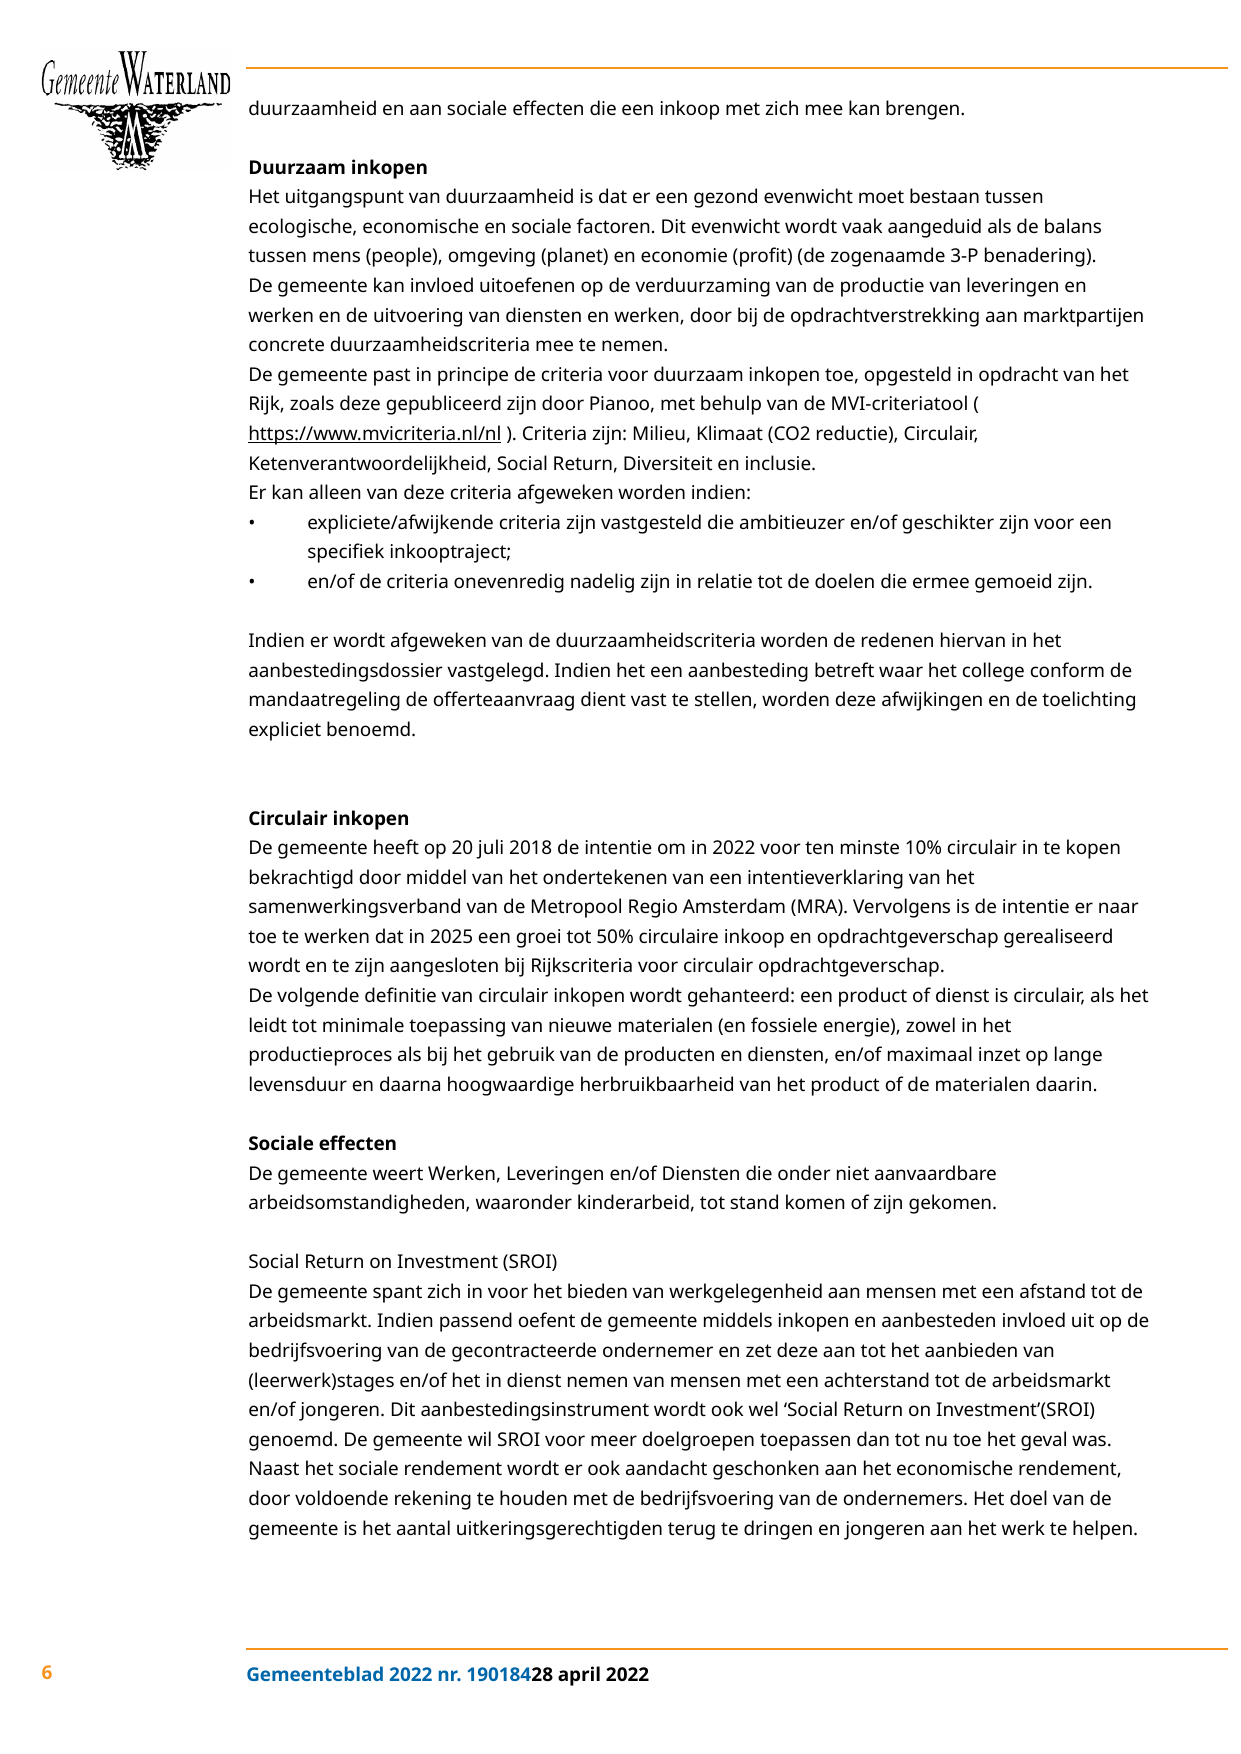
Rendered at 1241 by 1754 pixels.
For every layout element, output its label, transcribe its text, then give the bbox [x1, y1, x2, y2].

text Circulair inkopen [248, 805, 1152, 831]
text De gemeente heeft op 20 juli 2018 de intentie om in 2022 voor ten minste 10% circulair in te kopen bekrachtigd door middel van het ondertekenen van een intentieverklaring van het samenwerkingsverband van de Metropool Regio Amsterdam (MRA). Vervolgens is de intentie er naar toe te werken dat in 2025 een groei tot 50% circulaire inkoop en opdrachtgeverschap gerealiseerd wordt en te zijn aangesloten bij Rijkscriteria voor circulair opdrachtgeverschap. [248, 834, 1152, 978]
text De gemeente past in principe de criteria voor duurzaam inkopen toe, opgesteld in opdracht van het Rijk, zoals deze gepubliceerd zijn door Pianoo, met behulp van de MVI-criteriatool ( https://www.mvicriteria.nl/nl ). Criteria zijn: Milieu, Klimaat (CO2 reductie), Circulair, Ketenverantwoordelijkheid, Social Return, Diversiteit en inclusie. [248, 361, 1152, 476]
text duurzaamheid en aan sociale effecten die een inkoop met zich mee kan brengen. [248, 95, 1152, 121]
list expliciete/afwijkende criteria zijn vastgesteld die ambitieuzer en/of geschikter zijn voor een specifiek inkooptraject; [248, 509, 1152, 564]
text Indien er wordt afgeweken van de duurzaamheidscriteria worden de redenen hiervan in het aanbestedingsdossier vastgelegd. Indien het een aanbesteding betreft waar het college conform de mandaatregeling de offerteaanvraag dient vast te stellen, worden deze afwijkingen en de toelichting expliciet benoemd. [248, 627, 1152, 742]
text De gemeente weert Werken, Leveringen en/of Diensten die onder niet aanvaardbare arbeidsomstandigheden, waaronder kinderarbeid, tot stand komen of zijn gekomen. [248, 1160, 1152, 1215]
text Duurzaam inkopen [248, 154, 1152, 180]
text De gemeente spant zich in voor het bieden van werkgelegenheid aan mensen met een afstand tot de arbeidsmarkt. Indien passend oefent de gemeente middels inkopen en aanbesteden invloed uit op de bedrijfsvoering van de gecontracteerde ondernemer en zet deze aan tot het aanbieden van (leerwerk)stages en/of het in dienst nemen van mensen met een achterstand tot de arbeidsmarkt en/of jongeren. Dit aanbestedingsinstrument wordt ook wel ‘Social Return on Investment’(SROI) genoemd. De gemeente wil SROI voor meer doelgroepen toepassen dan tot nu toe het geval was. Naast het sociale rendement wordt er ook aandacht geschonken aan het economische rendement, door voldoende rekening te houden met de bedrijfsvoering van de ondernemers. Het doel van de gemeente is het aantal uitkeringsgerechtigden terug te dringen en jongeren aan het werk te helpen. [248, 1278, 1152, 1541]
picture [41, 47, 231, 172]
text Sociale effecten [248, 1130, 1152, 1156]
text Er kan alleen van deze criteria afgeweken worden indien: [248, 479, 1152, 505]
text Social Return on Investment (SROI) [248, 1248, 1152, 1274]
list en/of de criteria onevenredig nadelig zijn in relatie tot de doelen die ermee gemoeid zijn. [248, 568, 1152, 594]
text De gemeente kan invloed uitoefenen op de verduurzaming van de productie van leveringen en werken en de uitvoering van diensten en werken, door bij de opdrachtverstrekking aan marktpartijen concrete duurzaamheidscriteria mee te nemen. [248, 272, 1152, 357]
text De volgende definitie van circulair inkopen wordt gehanteerd: een product of dienst is circulair, als het leidt tot minimale toepassing van nieuwe materialen (en fossiele energie), zowel in het productieproces als bij het gebruik van de producten en diensten, en/of maximaal inzet op lange levensduur en daarna hoogwaardige herbruikbaarheid van het product of de materialen daarin. [248, 982, 1152, 1097]
text Het uitgangspunt van duurzaamheid is dat er een gezond evenwicht moet bestaan tussen ecologische, economische en sociale factoren. Dit evenwicht wordt vaak aangeduid als de balans tussen mens (people), omgeving (planet) en economie (profit) (de zogenaamde 3-P benadering). [248, 183, 1152, 268]
